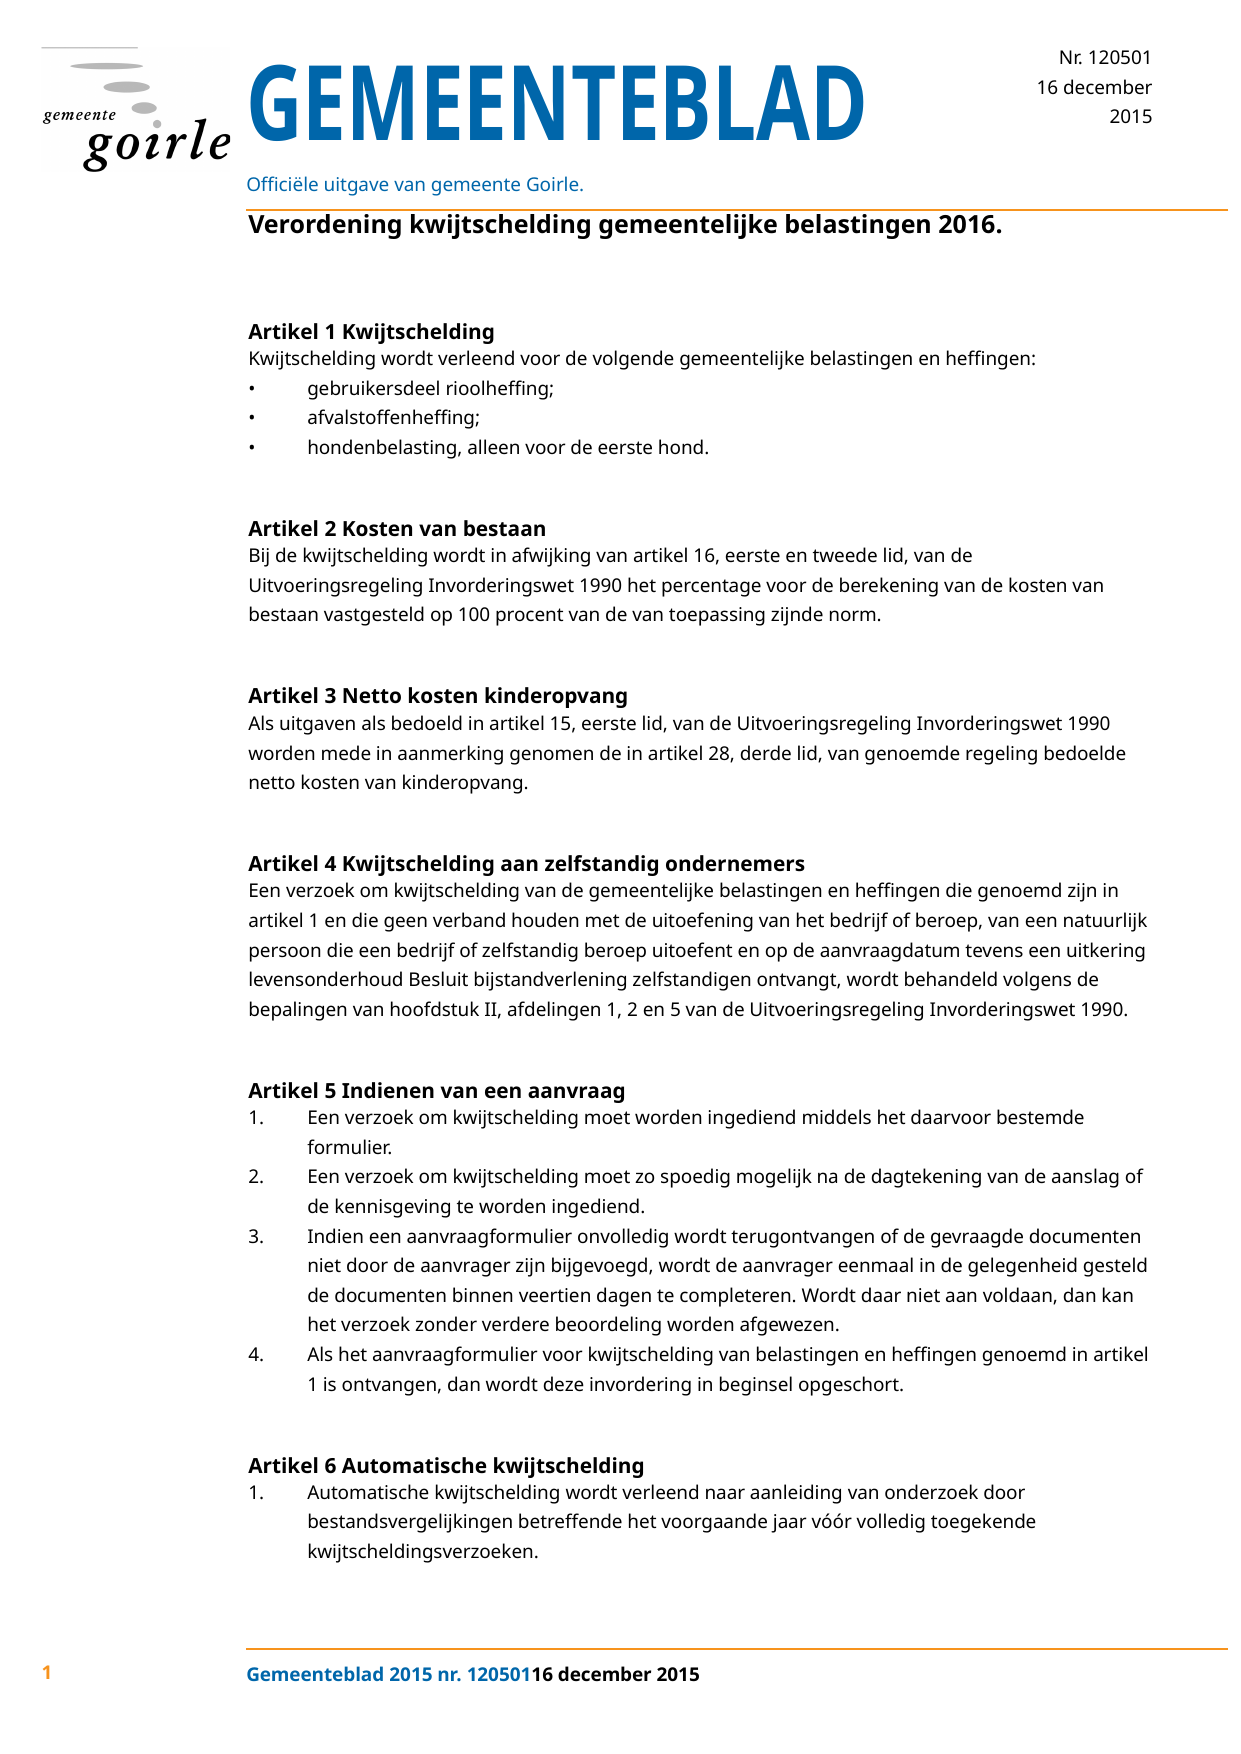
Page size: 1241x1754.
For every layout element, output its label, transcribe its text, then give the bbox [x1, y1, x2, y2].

list Een verzoek om kwijtschelding moet zo spoedig mogelijk na de dagtekening van de aanslag of de kennisgeving te worden ingediend. [248, 1164, 1152, 1219]
text Bij de kwijtschelding wordt in afwijking van artikel 16, eerste en tweede lid, van de Uitvoeringsregeling Invorderingswet 1990 het percentage voor de berekening van de kosten van bestaan vastgesteld op 100 procent van de van toepassing zijnde norm. [248, 542, 1152, 627]
text Artikel 2 Kosten van bestaan [248, 514, 1152, 542]
text Artikel 4 Kwijtschelding aan zelfstandig ondernemers [248, 849, 1152, 878]
text Als uitgaven als bedoeld in artikel 15, eerste lid, van de Uitvoeringsregeling Invorderingswet 1990 worden mede in aanmerking genomen de in artikel 28, derde lid, van genoemde regeling bedoelde netto kosten van kinderopvang. [248, 710, 1152, 795]
text Artikel 6 Automatische kwijtschelding [248, 1451, 1152, 1479]
picture [41, 47, 231, 172]
list gebruikersdeel rioolheffing; [248, 375, 1152, 401]
text Artikel 5 Indienen van een aanvraag [248, 1076, 1152, 1104]
text Artikel 1 Kwijtschelding [248, 317, 1152, 345]
list Een verzoek om kwijtschelding moet worden ingediend middels het daarvoor bestemde formulier. [248, 1104, 1152, 1160]
list Automatische kwijtschelding wordt verleend naar aanleiding van onderzoek door bestandsvergelijkingen betreffende het voorgaande jaar vóór volledig toegekende kwijtscheldingsverzoeken. [248, 1479, 1152, 1564]
list Als het aanvraagformulier voor kwijtschelding van belastingen en heffingen genoemd in artikel 1 is ontvangen, dan wordt deze invordering in beginsel opgeschort. [248, 1341, 1152, 1396]
list afvalstoffenheffing; [248, 404, 1152, 430]
text Verordening kwijtschelding gemeentelijke belastingen 2016. [248, 211, 1152, 241]
list Indien een aanvraagformulier onvolledig wordt terugontvangen of de gevraagde documenten niet door de aanvrager zijn bijgevoegd, wordt de aanvrager eenmaal in de gelegenheid gesteld de documenten binnen veertien dagen te completeren. Wordt daar niet aan voldaan, dan kan het verzoek zonder verdere beoordeling worden afgewezen. [248, 1223, 1152, 1337]
text Artikel 3 Netto kosten kinderopvang [248, 682, 1152, 710]
text Een verzoek om kwijtschelding van de gemeentelijke belastingen en heffingen die genoemd zijn in artikel 1 en die geen verband houden met de uitoefening van het bedrijf of beroep, van een natuurlijk persoon die een bedrijf of zelfstandig beroep uitoefent en op de aanvraagdatum tevens een uitkering levensonderhoud Besluit bijstandverlening zelfstandigen ontvangt, wordt behandeld volgens de bepalingen van hoofdstuk II, afdelingen 1, 2 en 5 van de Uitvoeringsregeling Invorderingswet 1990. [248, 878, 1152, 1022]
list hondenbelasting, alleen voor de eerste hond. [248, 434, 1152, 460]
text Kwijtschelding wordt verleend voor de volgende gemeentelijke belastingen en heffingen: [248, 345, 1152, 371]
